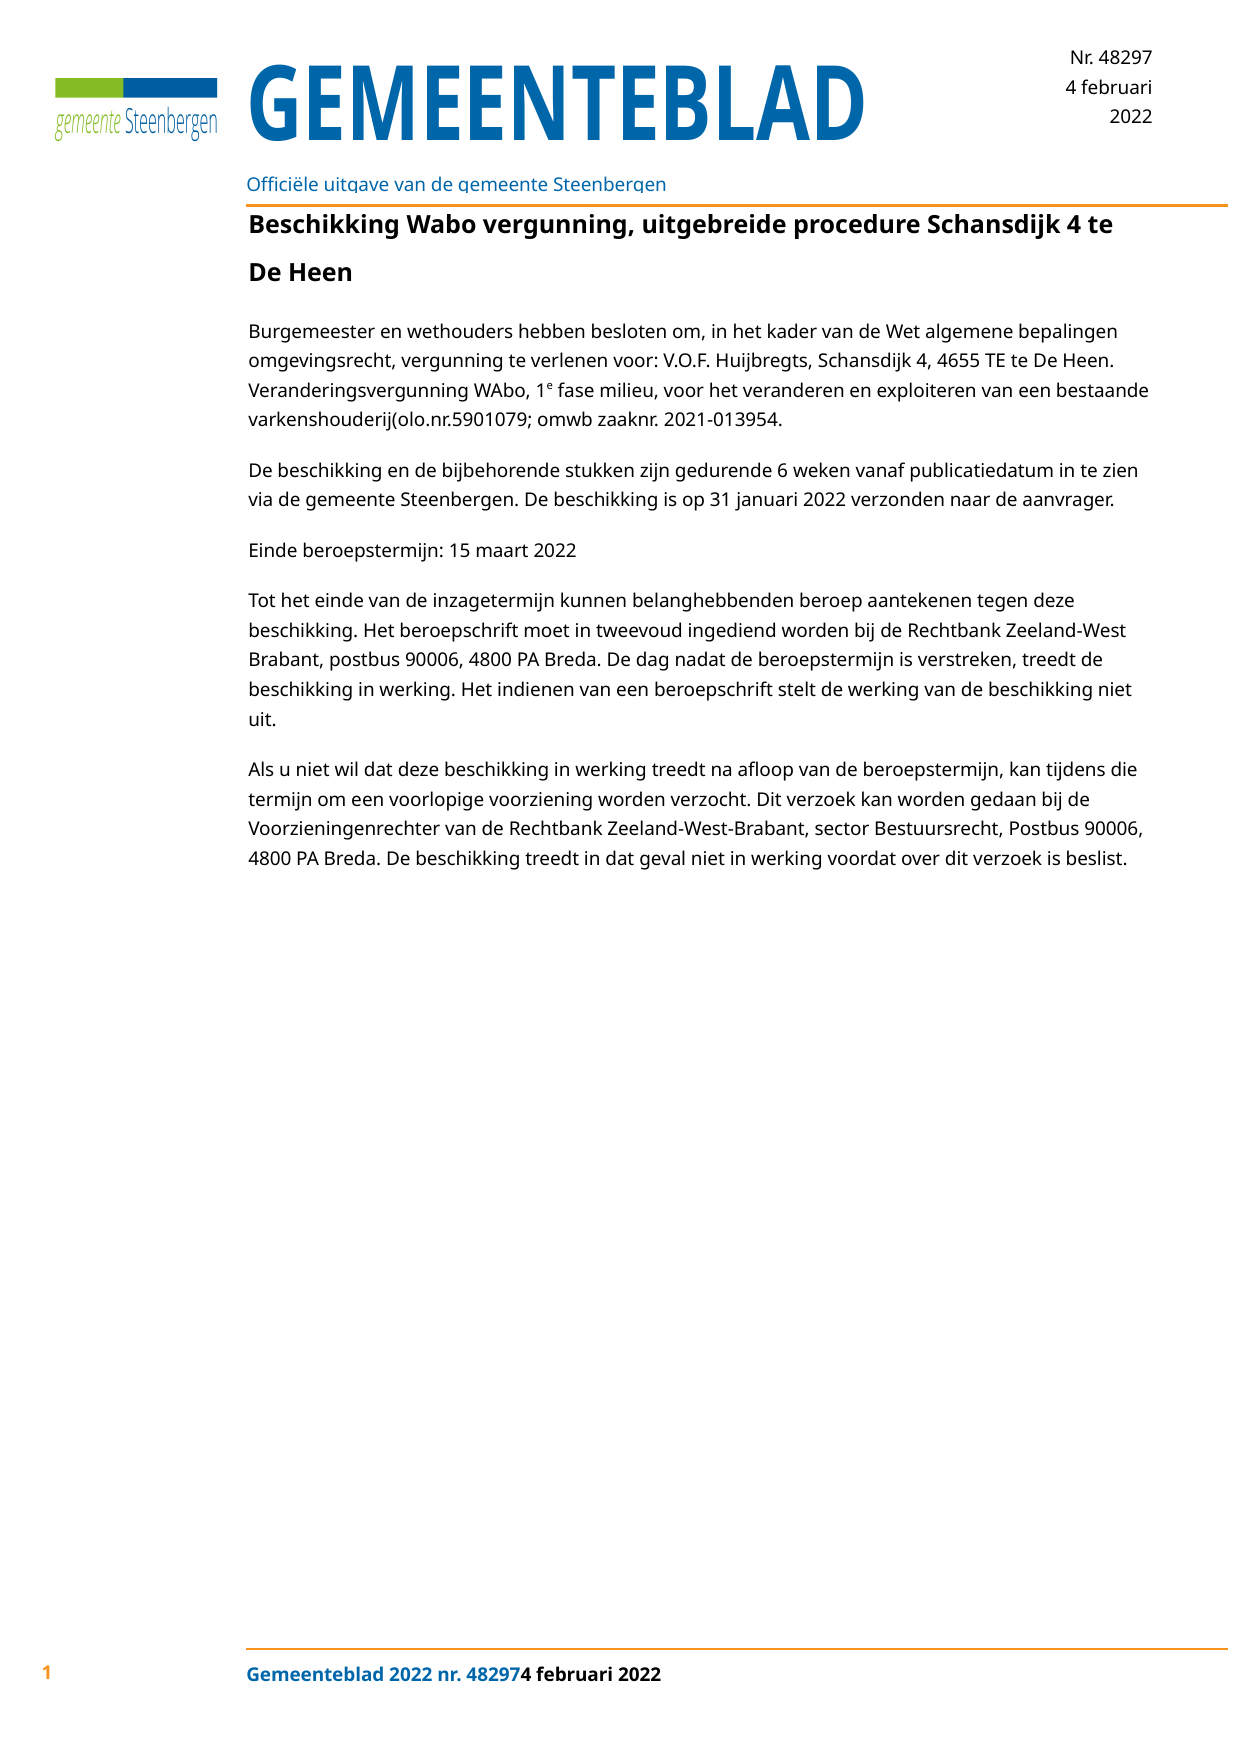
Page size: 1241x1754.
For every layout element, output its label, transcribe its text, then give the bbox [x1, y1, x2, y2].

text De beschikking en de bijbehorende stukken zijn gedurende 6 weken vanaf publicatiedatum in te zien via de gemeente Steenbergen. De beschikking is op 31 januari 2022 verzonden naar de aanvrager. [248, 457, 1152, 512]
text Einde beroepstermijn: 15 maart 2022 [248, 537, 1152, 563]
picture [41, 47, 231, 172]
text Als u niet wil dat deze beschikking in werking treedt na afloop van de beroepstermijn, kan tijdens die termijn om een voorlopige voorziening worden verzocht. Dit verzoek kan worden gedaan bij de Voorzieningenrechter van de Rechtbank Zeeland-West-Brabant, sector Bestuursrecht, Postbus 90006, 4800 PA Breda. De beschikking treedt in dat geval niet in werking voordat over dit verzoek is beslist. [248, 756, 1152, 871]
text Tot het einde van de inzagetermijn kunnen belanghebbenden beroep aantekenen tegen deze beschikking. Het beroepschrift moet in tweevoud ingediend worden bij de Rechtbank Zeeland-West Brabant, postbus 90006, 4800 PA Breda. De dag nadat de beroepstermijn is verstreken, treedt de beschikking in werking. Het indienen van een beroepschrift stelt de werking van de beschikking niet uit. [248, 587, 1152, 732]
text Burgemeester en wethouders hebben besloten om, in het kader van de Wet algemene bepalingen omgevingsrecht, vergunning te verlenen voor: V.O.F. Huijbregts, Schansdijk 4, 4655 TE te De Heen. Veranderingsvergunning WAbo, 1e fase milieu, voor het veranderen en exploiteren van een bestaande varkenshouderij(olo.nr.5901079; omwb zaaknr. 2021-013954. [248, 318, 1152, 432]
text Beschikking Wabo vergunning, uitgebreide procedure Schansdijk 4 te De Heen [248, 207, 1152, 288]
